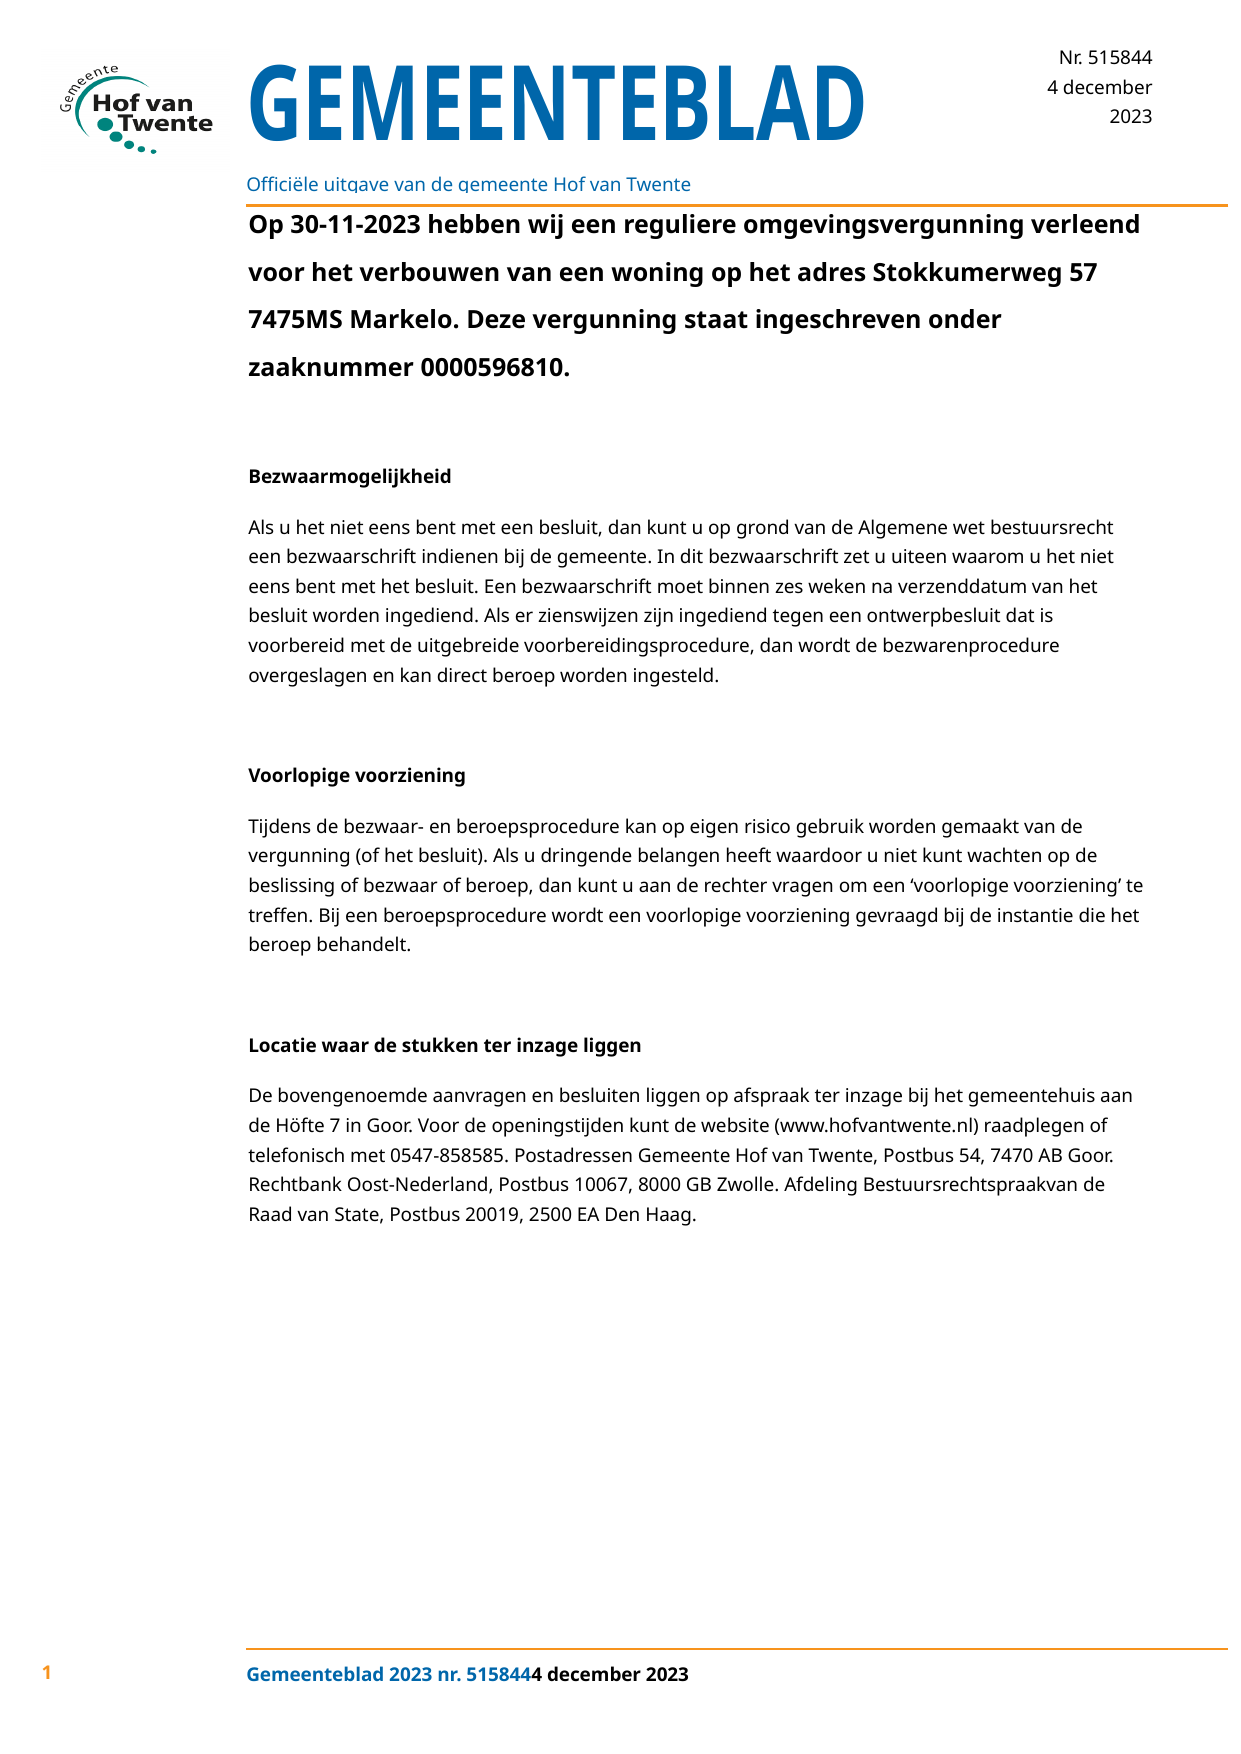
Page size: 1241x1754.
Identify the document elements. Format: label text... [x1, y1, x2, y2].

text Op 30-11-2023 hebben wij een reguliere omgevingsvergunning verleend voor het verbouwen van een woning op het adres Stokkumerweg 57 7475MS Markelo. Deze vergunning staat ingeschreven onder zaaknummer 0000596810. [248, 207, 1152, 384]
text Bezwaarmogelijkheid [248, 463, 1152, 489]
text Als u het niet eens bent met een besluit, dan kunt u op grond van de Algemene wet bestuursrecht een bezwaarschrift indienen bij de gemeente. In dit bezwaarschrift zet u uiteen waarom u het niet eens bent met het besluit. Een bezwaarschrift moet binnen zes weken na verzenddatum van het besluit worden ingediend. Als er zienswijzen zijn ingediend tegen een ontwerpbesluit dat is voorbereid met de uitgebreide voorbereidingsprocedure, dan wordt de bezwarenprocedure overgeslagen en kan direct beroep worden ingesteld. [248, 514, 1152, 688]
text De bovengenoemde aanvragen en besluiten liggen op afspraak ter inzage bij het gemeentehuis aan de Höfte 7 in Goor. Voor de openingstijden kunt de website (www.hofvantwente.nl) raadplegen of telefonisch met 0547-858585. Postadressen Gemeente Hof van Twente, Postbus 54, 7470 AB Goor. Rechtbank Oost-Nederland, Postbus 10067, 8000 GB Zwolle. Afdeling Bestuursrechtspraakvan de Raad van State, Postbus 20019, 2500 EA Den Haag. [248, 1083, 1152, 1227]
text Tijdens de bezwaar- en beroepsprocedure kan op eigen risico gebruik worden gemaakt van de vergunning (of het besluit). Als u dringende belangen heeft waardoor u niet kunt wachten op de beslissing of bezwaar of beroep, dan kunt u aan de rechter vragen om een ‘voorlopige voorziening’ te treffen. Bij een beroepsprocedure wordt een voorlopige voorziening gevraagd bij de instantie die het beroep behandelt. [248, 813, 1152, 957]
picture [41, 47, 231, 172]
text Locatie waar de stukken ter inzage liggen [248, 1032, 1152, 1058]
text Voorlopige voorziening [248, 763, 1152, 788]
